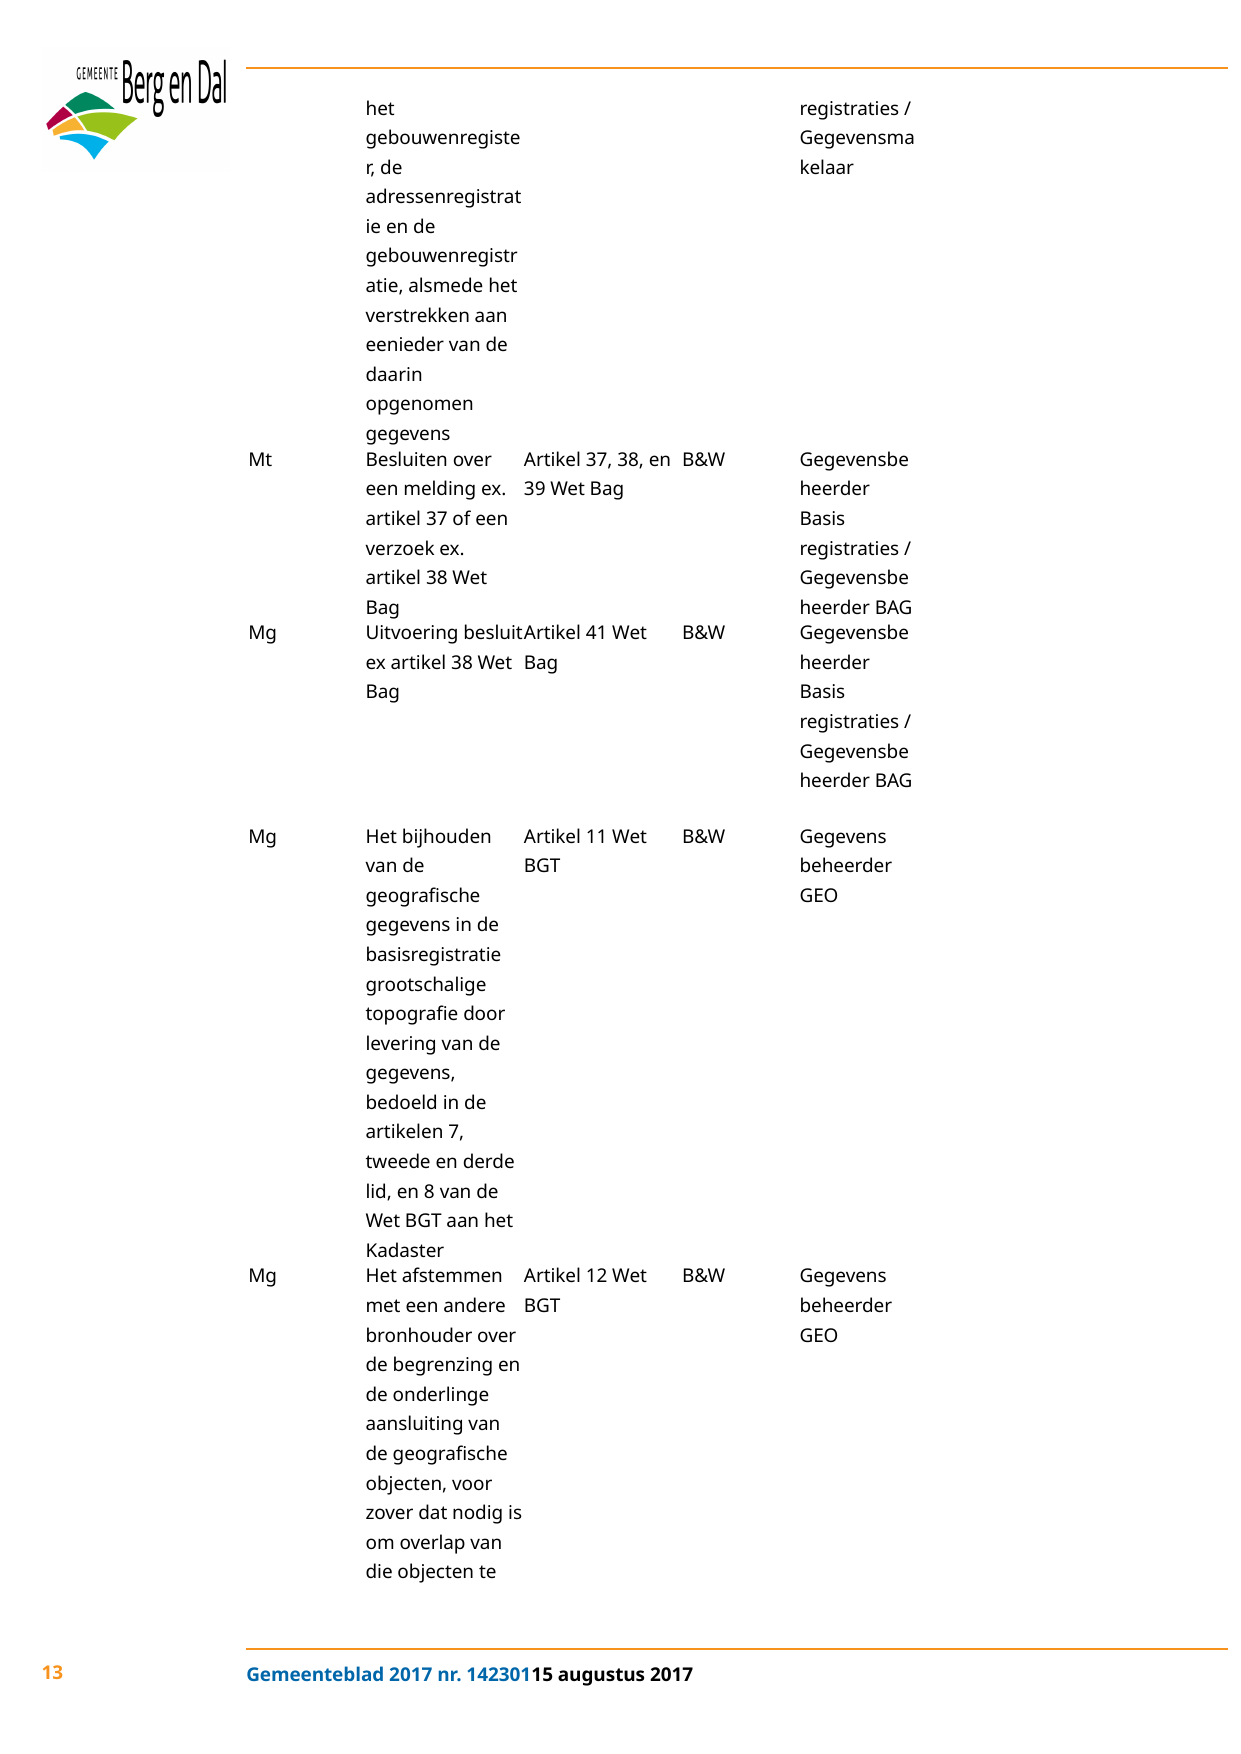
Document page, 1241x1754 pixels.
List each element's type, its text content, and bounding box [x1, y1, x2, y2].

table_cell Besluiten over een melding ex. artikel 37 of een verzoek ex. artikel 38 Wet Bag [365, 446, 524, 619]
table_cell Mg [248, 1263, 365, 1584]
table_cell [1034, 620, 1152, 823]
table_cell Het afstemmen met een andere bronhouder over de begrenzing en de onderlinge aansluiting van de geografische objecten, voor zover dat nodig is om overlap van die objecten te [365, 1263, 524, 1584]
table_cell het gebouwenregister, de adressenregistratie en de gebouwenregistratie, alsmede het verstrekken aan eenieder van de daarin opgenomen gegevens [365, 95, 524, 446]
table_cell [917, 446, 1034, 619]
table_cell B&W [682, 823, 799, 1263]
table_cell Gegevensbeheerder Basis registraties / Gegevensbeheerder BAG [799, 446, 917, 619]
table_cell [682, 95, 799, 446]
table_cell B&W [682, 1263, 799, 1584]
table_cell [248, 95, 365, 446]
table_cell Mg [248, 823, 365, 1263]
table_cell Artikel 11 Wet BGT [524, 823, 682, 1263]
table_cell [917, 1263, 1034, 1584]
table_cell Mg [248, 620, 365, 823]
table_cell [917, 95, 1034, 446]
table_cell [917, 620, 1034, 823]
picture [41, 47, 231, 172]
table_cell Artikel 41 Wet Bag [524, 620, 682, 823]
table_cell [1034, 1263, 1152, 1584]
table_cell [524, 95, 682, 446]
table_cell Artikel 37, 38, en 39 Wet Bag [524, 446, 682, 619]
table_cell Artikel 12 Wet BGT [524, 1263, 682, 1584]
table_cell B&W [682, 620, 799, 823]
table_cell Het bijhouden van de geografische gegevens in de basisregistratie grootschalige topografie door levering van de gegevens, bedoeld in de artikelen 7, tweede en derde lid, en 8 van de Wet BGT aan het Kadaster [365, 823, 524, 1263]
table_cell Mt [248, 446, 365, 619]
table_cell [1034, 95, 1152, 446]
table_cell B&W [682, 446, 799, 619]
table_cell [917, 823, 1034, 1263]
table_cell [1034, 823, 1152, 1263]
table_cell Gegevens beheerder GEO [799, 1263, 917, 1584]
table_cell registraties / Gegevensmakelaar [799, 95, 917, 446]
table_cell Gegevensbeheerder Basis registraties / Gegevensbeheerder BAG [799, 620, 917, 823]
table_cell Uitvoering besluit ex artikel 38 Wet Bag [365, 620, 524, 823]
table_cell [1034, 446, 1152, 619]
table_cell Gegevens beheerder GEO [799, 823, 917, 1263]
